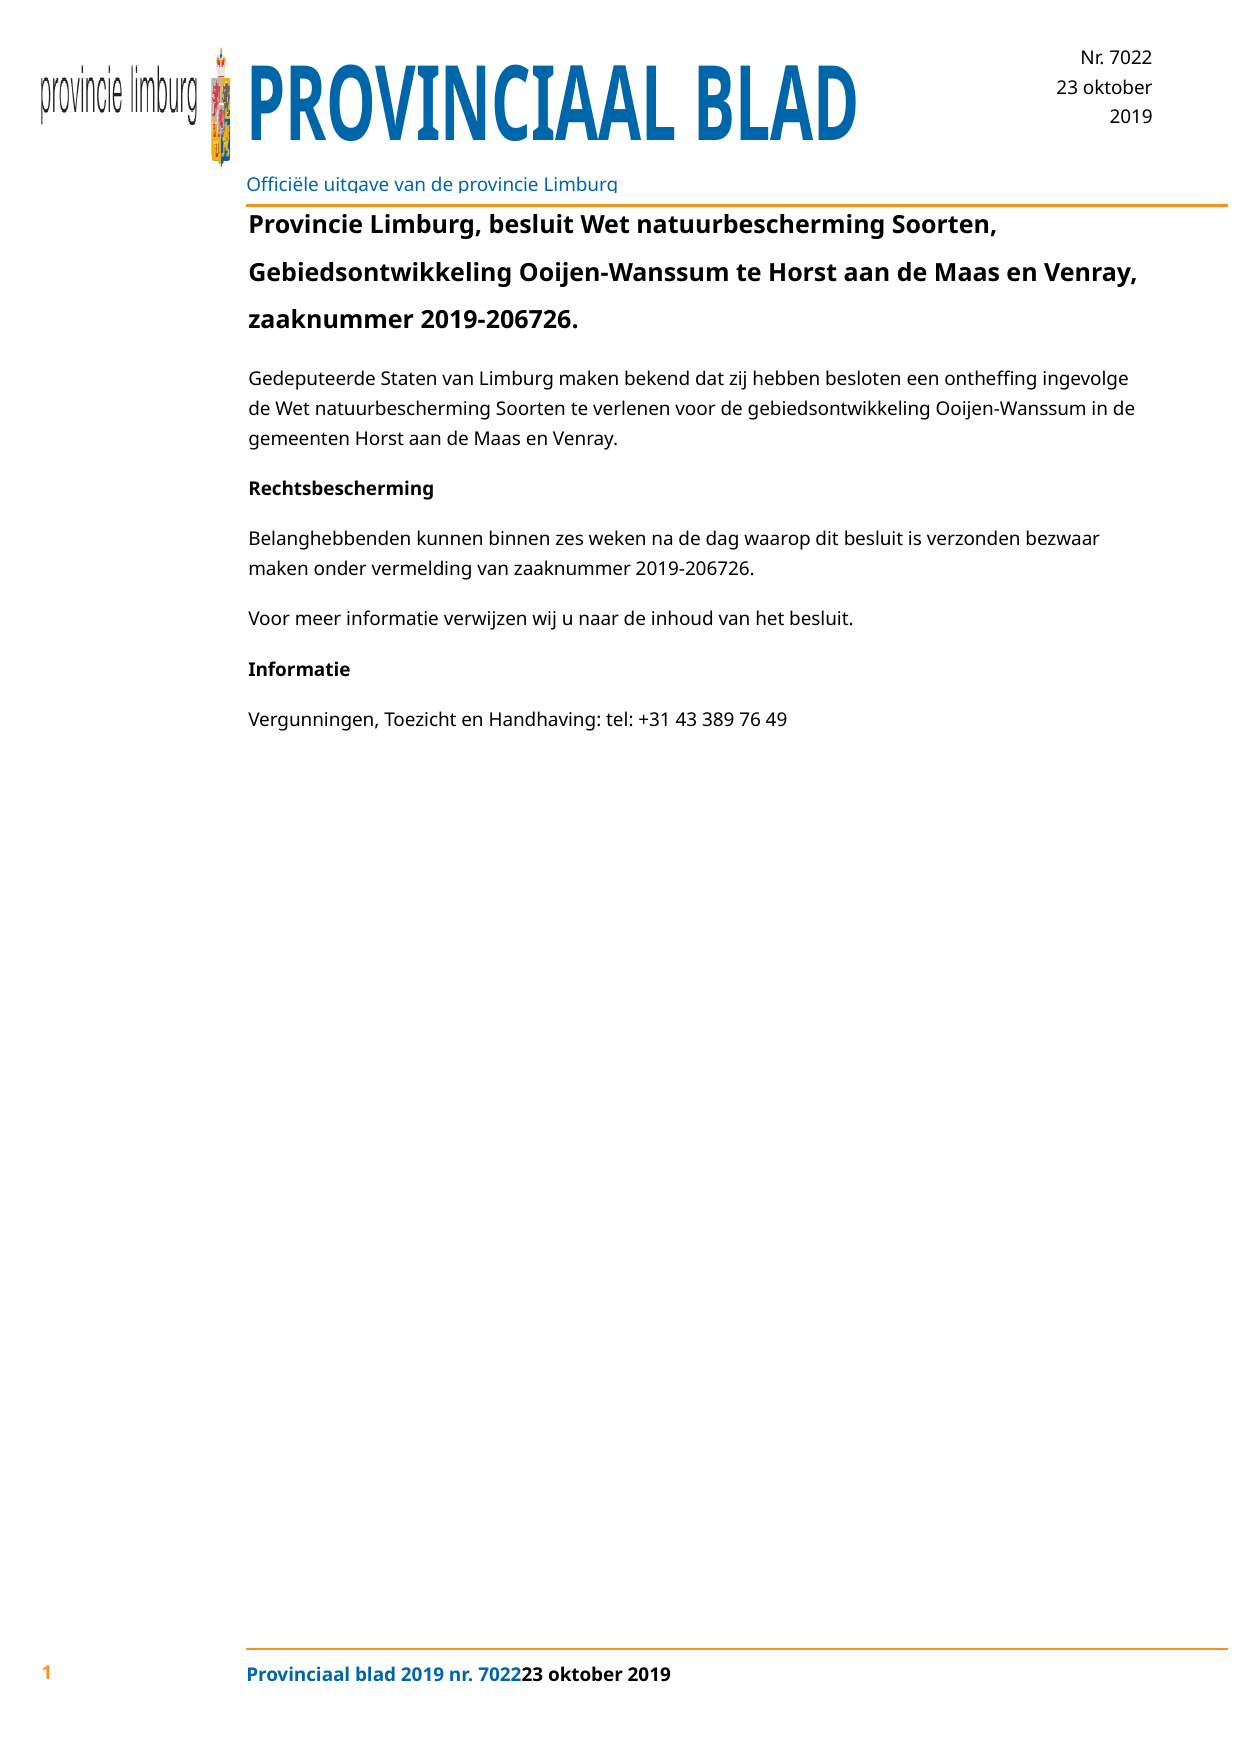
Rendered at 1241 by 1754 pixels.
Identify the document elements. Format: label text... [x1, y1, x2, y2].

text Informatie [248, 656, 1152, 682]
text Vergunningen, Toezicht en Handhaving: tel: +31 43 389 76 49 [248, 706, 1152, 732]
text Belanghebbenden kunnen binnen zes weken na de dag waarop dit besluit is verzonden bezwaar maken onder vermelding van zaaknummer 2019-206726. [248, 526, 1152, 581]
picture [41, 47, 231, 172]
text Gedeputeerde Staten van Limburg maken bekend dat zij hebben besloten een ontheffing ingevolge de Wet natuurbescherming Soorten te verlenen voor de gebiedsontwikkeling Ooijen-Wanssum in de gemeenten Horst aan de Maas en Venray. [248, 366, 1152, 450]
text Rechtsbescherming [248, 475, 1152, 501]
text Voor meer informatie verwijzen wij u naar de inhoud van het besluit. [248, 606, 1152, 631]
text Provincie Limburg, besluit Wet natuurbescherming Soorten, Gebiedsontwikkeling Ooijen-Wanssum te Horst aan de Maas en Venray, zaaknummer 2019-206726. [248, 207, 1152, 336]
